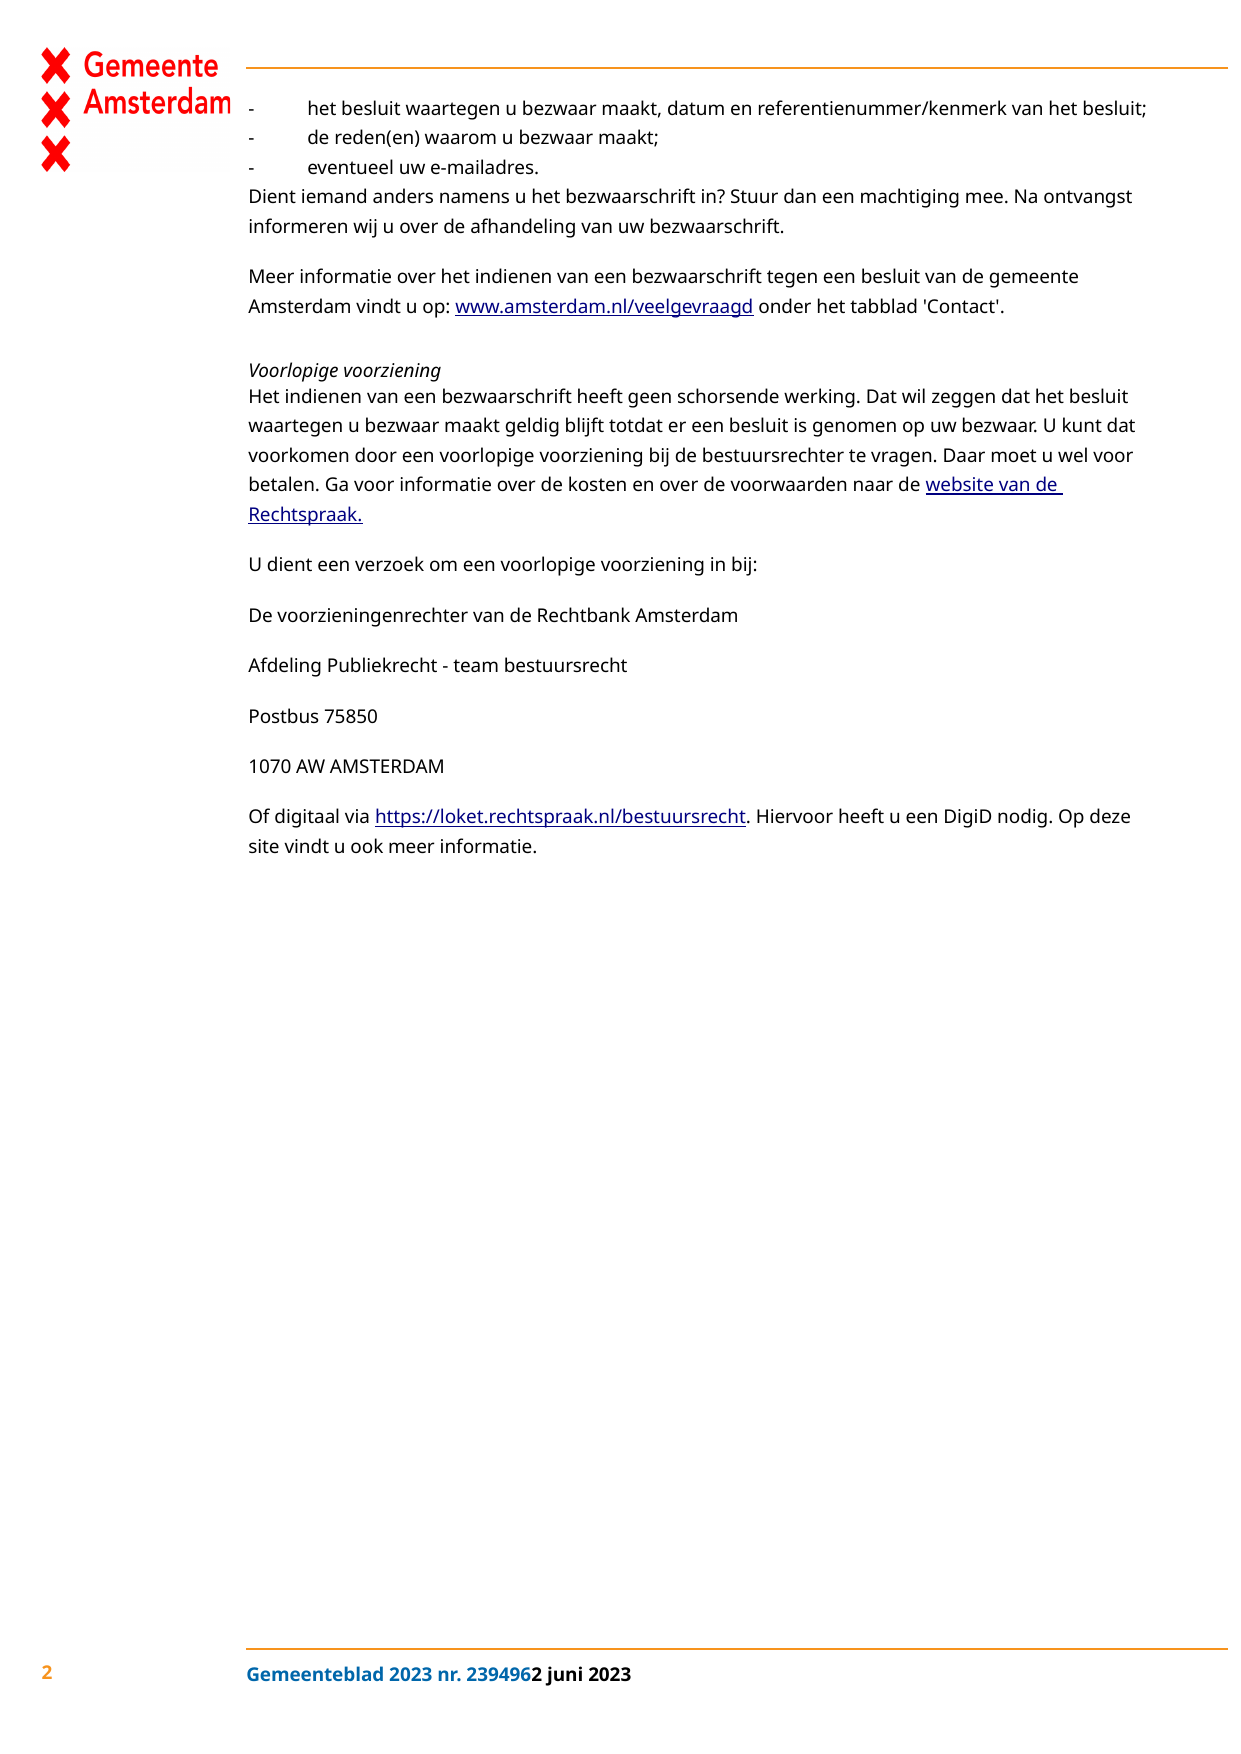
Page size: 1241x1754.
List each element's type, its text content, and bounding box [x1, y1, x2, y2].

text Dient iemand anders namens u het bezwaarschrift in? Stuur dan een machtiging mee. Na ontvangst informeren wij u over de afhandeling van uw bezwaarschrift. [248, 183, 1152, 239]
text Meer informatie over het indienen van een bezwaarschrift tegen een besluit van de gemeente Amsterdam vindt u op: www.amsterdam.nl/veelgevraagd onder het tabblad 'Contact'. [248, 263, 1152, 319]
list eventueel uw e-mailadres. [248, 154, 1152, 180]
text Het indienen van een bezwaarschrift heeft geen schorsende werking. Dat wil zeggen dat het besluit waartegen u bezwaar maakt geldig blijft totdat er een besluit is genomen op uw bezwaar. U kunt dat voorkomen door een voorlopige voorziening bij de bestuursrechter te vragen. Daar moet u wel voor betalen. Ga voor informatie over de kosten en over de voorwaarden naar de website van de Rechtspraak. [248, 383, 1152, 527]
text De voorzieningenrechter van de Rechtbank Amsterdam [248, 602, 1152, 628]
text Postbus 75850 [248, 703, 1152, 728]
text U dient een verzoek om een voorlopige voorziening in bij: [248, 552, 1152, 577]
list de reden(en) waarom u bezwaar maakt; [248, 124, 1152, 150]
text Afdeling Publiekrecht - team bestuursrecht [248, 652, 1152, 678]
text Of digitaal via https://loket.rechtspraak.nl/bestuursrecht. Hiervoor heeft u een DigiD nodig. Op deze site vindt u ook meer informatie. [248, 804, 1152, 859]
text Voorlopige voorziening [248, 357, 1152, 383]
list het besluit waartegen u bezwaar maakt, datum en referentienummer/kenmerk van het besluit; [248, 95, 1152, 121]
text 1070 AW AMSTERDAM [248, 753, 1152, 779]
picture [41, 47, 231, 172]
